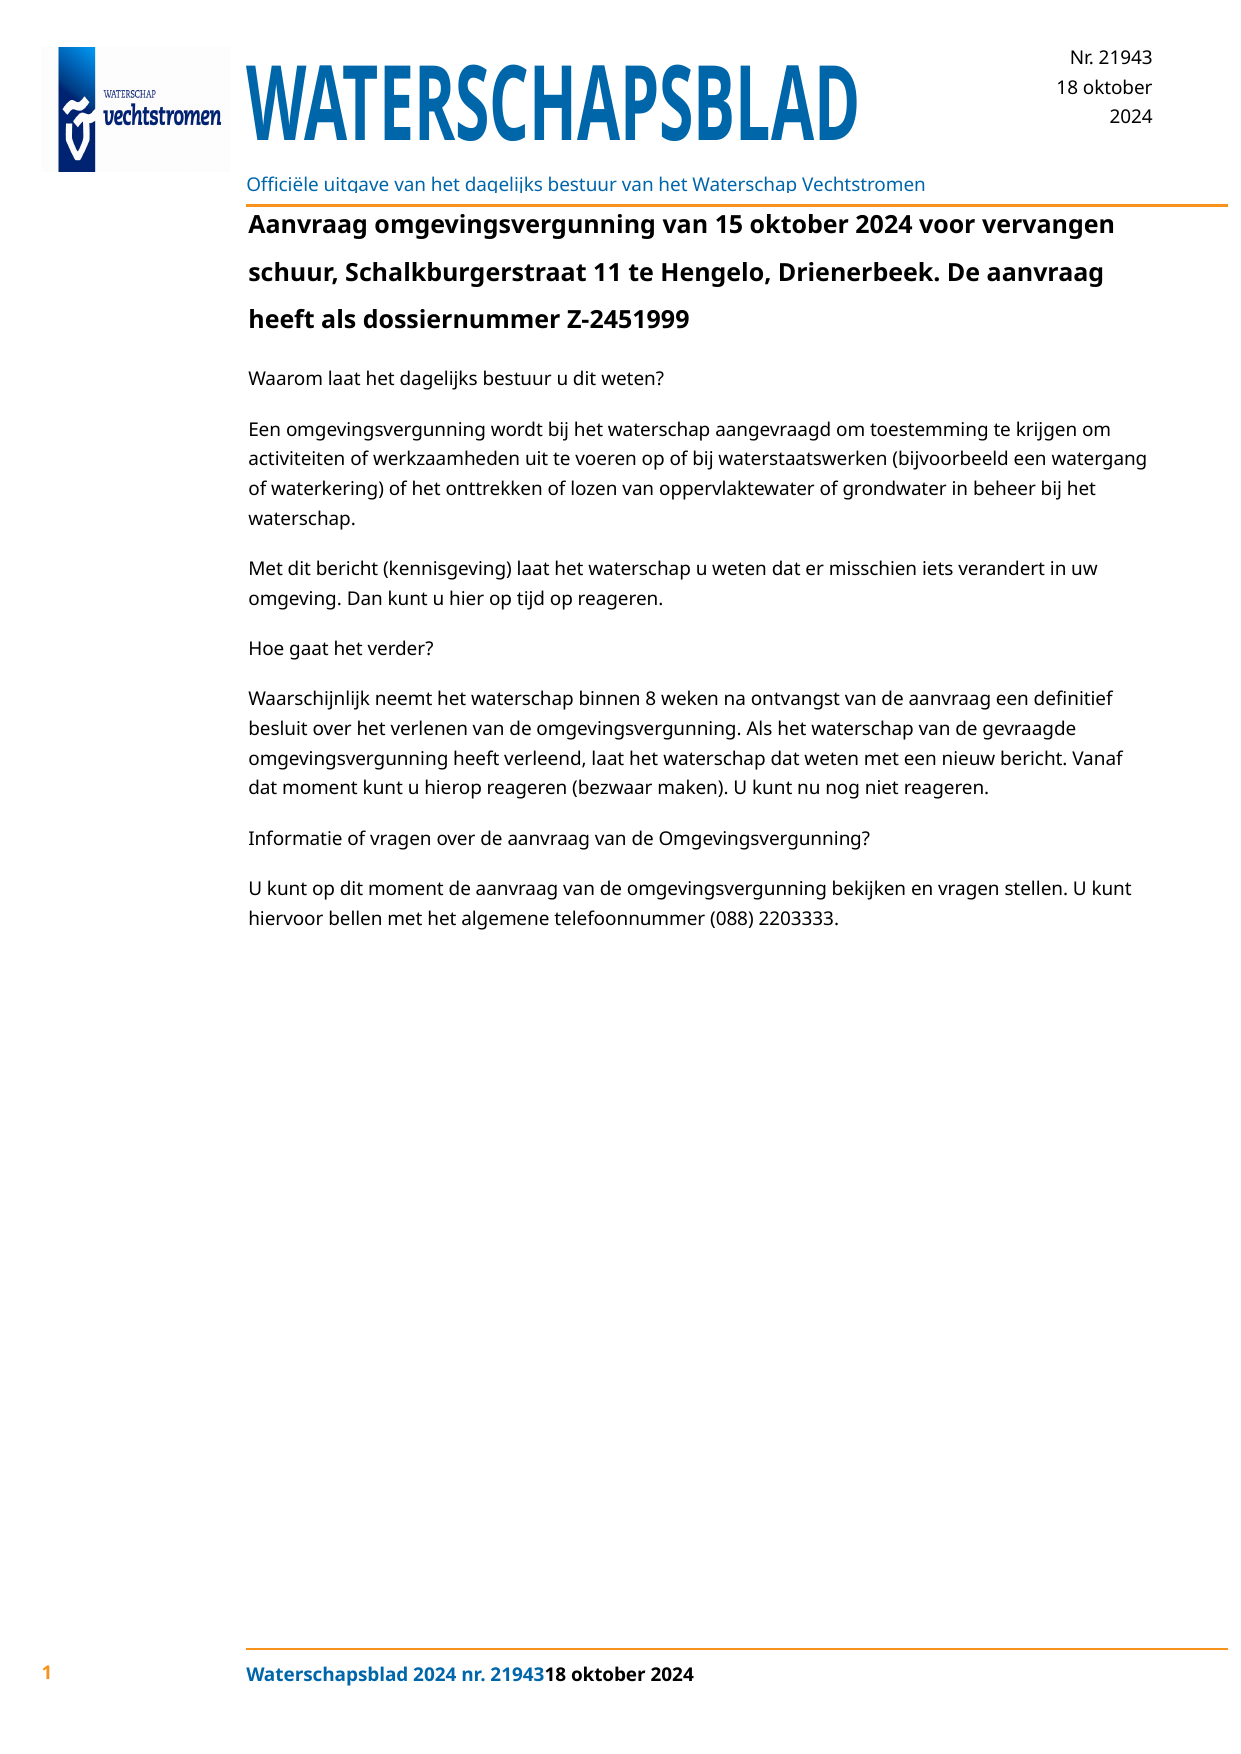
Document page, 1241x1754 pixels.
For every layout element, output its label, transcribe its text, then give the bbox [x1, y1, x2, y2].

text Hoe gaat het verder? [248, 635, 1152, 661]
text Waarschijnlijk neemt het waterschap binnen 8 weken na ontvangst van de aanvraag een definitief besluit over het verlenen van de omgevingsvergunning. Als het waterschap van de gevraagde omgevingsvergunning heeft verleend, laat het waterschap dat weten met een nieuw bericht. Vanaf dat moment kunt u hierop reageren (bezwaar maken). U kunt nu nog niet reageren. [248, 686, 1152, 800]
text U kunt op dit moment de aanvraag van de omgevingsvergunning bekijken en vragen stellen. U kunt hiervoor bellen met het algemene telefoonnummer (088) 2203333. [248, 875, 1152, 930]
text Een omgevingsvergunning wordt bij het waterschap aangevraagd om toestemming te krijgen om activiteiten of werkzaamheden uit te voeren op of bij waterstaatswerken (bijvoorbeeld een watergang of waterkering) of het onttrekken of lozen van oppervlaktewater of grondwater in beheer bij het waterschap. [248, 416, 1152, 530]
picture [41, 47, 231, 172]
text Aanvraag omgevingsvergunning van 15 oktober 2024 voor vervangen schuur, Schalkburgerstraat 11 te Hengelo, Drienerbeek. De aanvraag heeft als dossiernummer Z-2451999 [248, 207, 1152, 336]
text Met dit bericht (kennisgeving) laat het waterschap u weten dat er misschien iets verandert in uw omgeving. Dan kunt u hier op tijd op reageren. [248, 555, 1152, 610]
text Informatie of vragen over de aanvraag van de Omgevingsvergunning? [248, 825, 1152, 850]
text Waarom laat het dagelijks bestuur u dit weten? [248, 366, 1152, 391]
